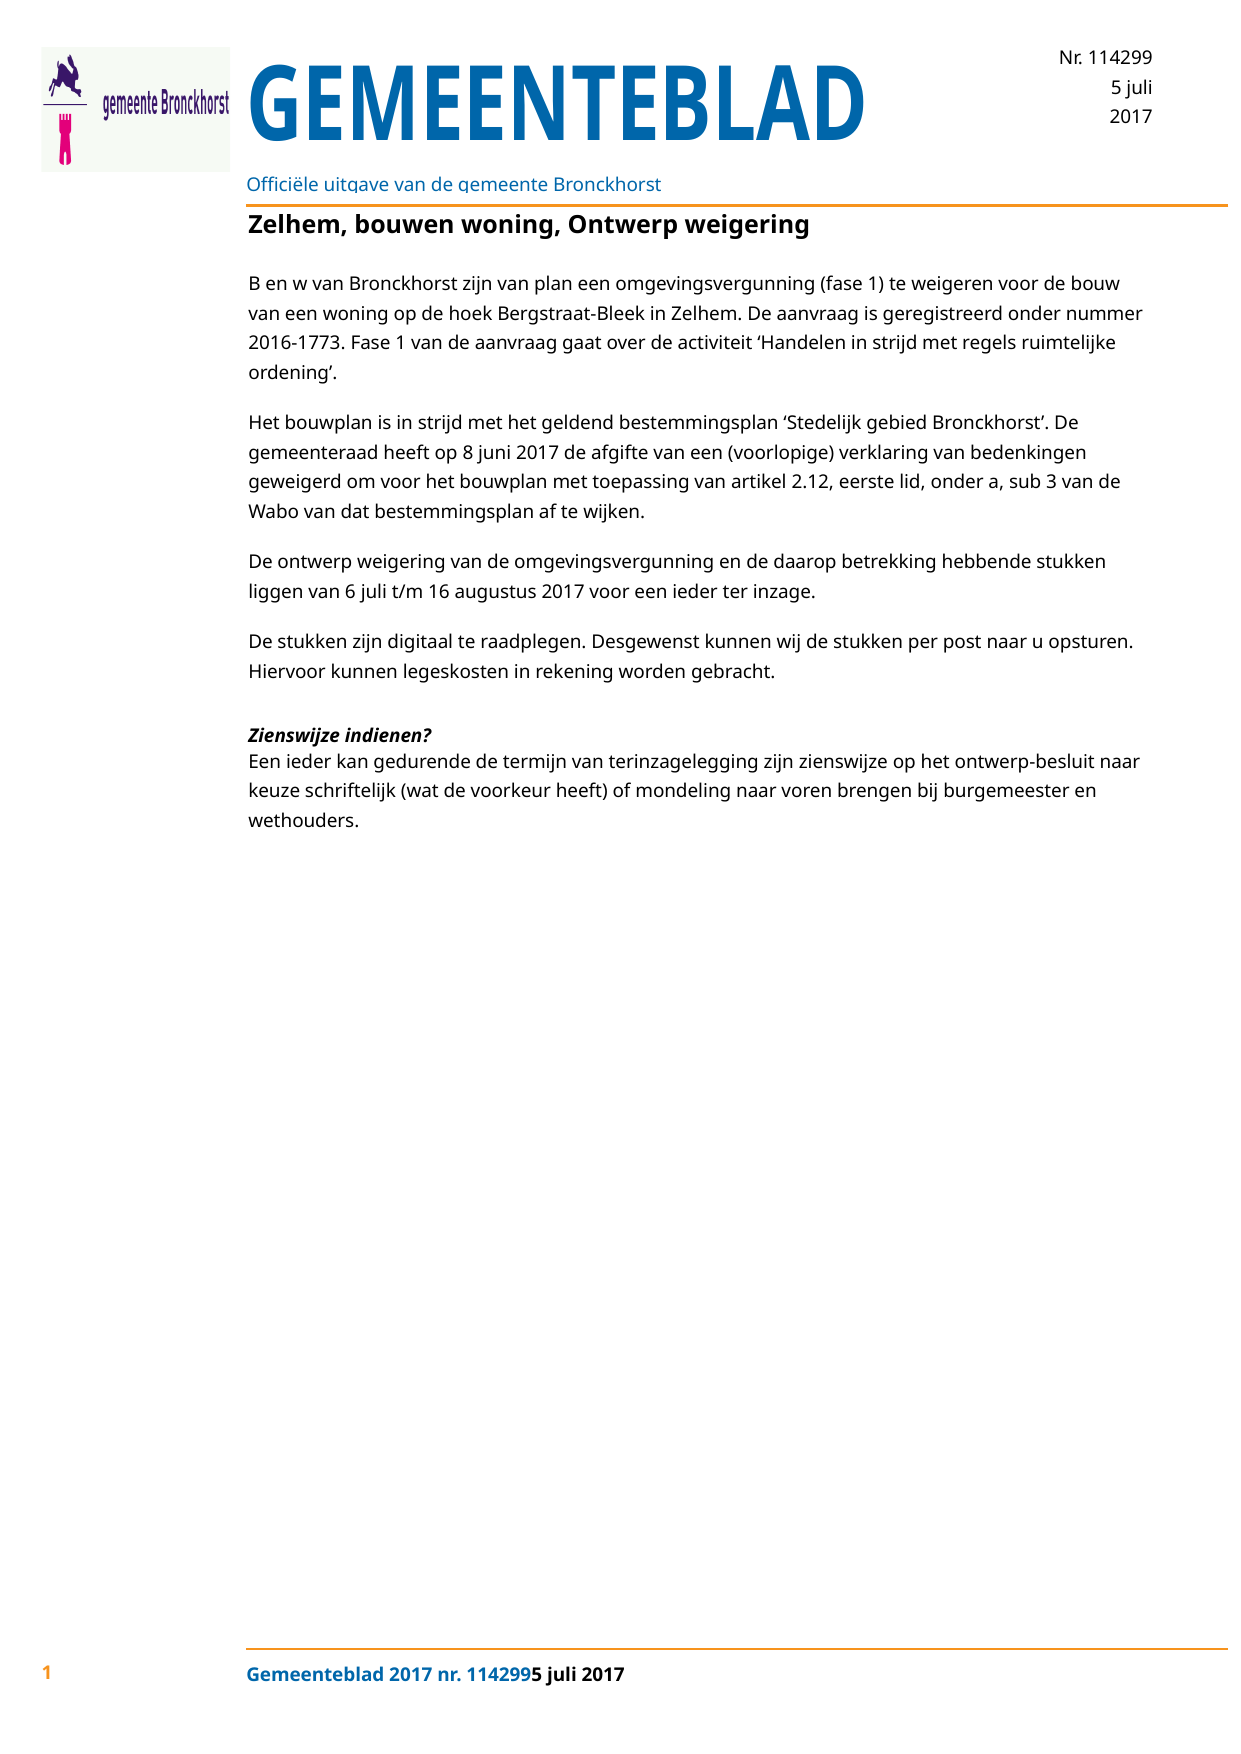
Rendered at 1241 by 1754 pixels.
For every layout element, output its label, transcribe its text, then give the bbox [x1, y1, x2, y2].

picture [41, 47, 231, 172]
text Zelhem, bouwen woning, Ontwerp weigering [248, 207, 1152, 241]
text De stukken zijn digitaal te raadplegen. Desgewenst kunnen wij de stukken per post naar u opsturen. Hiervoor kunnen legeskosten in rekening worden gebracht. [248, 629, 1152, 684]
text Het bouwplan is in strijd met het geldend bestemmingsplan ‘Stedelijk gebied Bronckhorst’. De gemeenteraad heeft op 8 juni 2017 de afgifte van een (voorlopige) verklaring van bedenkingen geweigerd om voor het bouwplan met toepassing van artikel 2.12, eerste lid, onder a, sub 3 van de Wabo van dat bestemmingsplan af te wijken. [248, 409, 1152, 524]
text Zienswijze indienen? [248, 722, 1152, 748]
text De ontwerp weigering van de omgevingsvergunning en de daarop betrekking hebbende stukken liggen van 6 juli t/m 16 augustus 2017 voor een ieder ter inzage. [248, 549, 1152, 604]
text B en w van Bronckhorst zijn van plan een omgevingsvergunning (fase 1) te weigeren voor de bouw van een woning op de hoek Bergstraat-Bleek in Zelhem. De aanvraag is geregistreerd onder nummer 2016-1773. Fase 1 van de aanvraag gaat over de activiteit ‘Handelen in strijd met regels ruimtelijke ordening’. [248, 270, 1152, 385]
text Een ieder kan gedurende de termijn van terinzagelegging zijn zienswijze op het ontwerp-besluit naar keuze schriftelijk (wat de voorkeur heeft) of mondeling naar voren brengen bij burgemeester en wethouders. [248, 748, 1152, 833]
